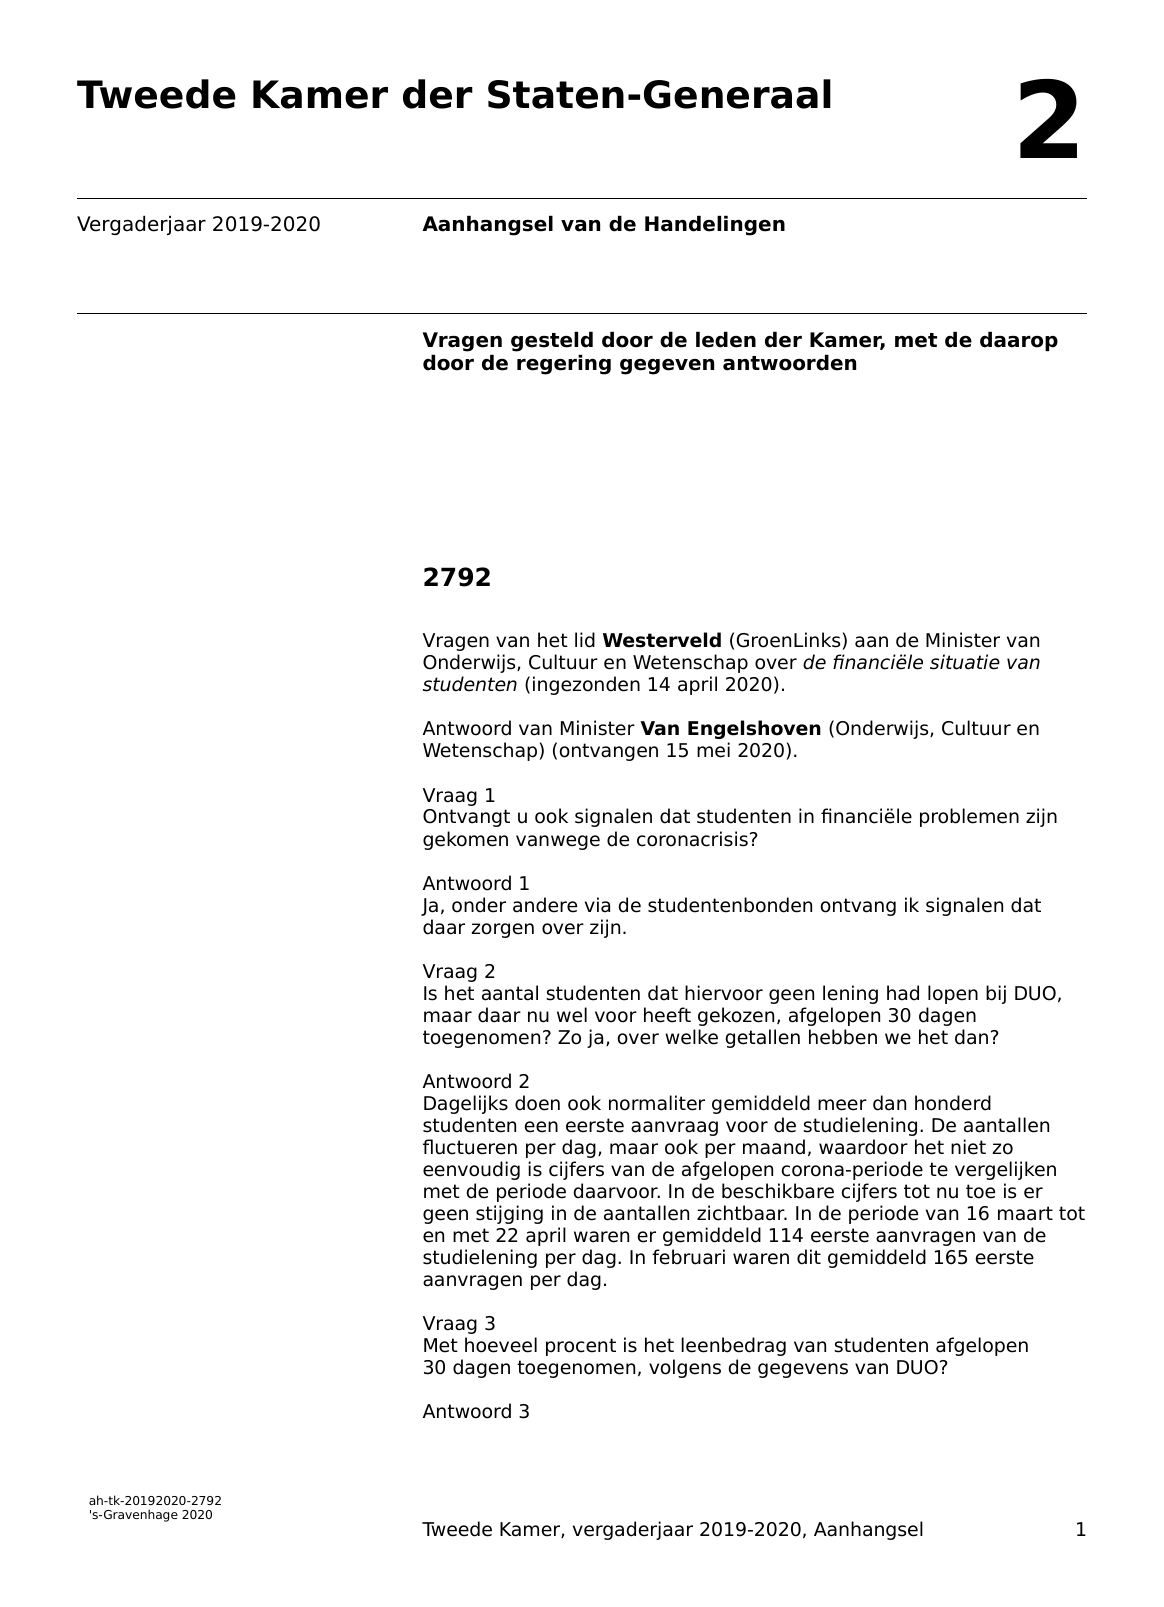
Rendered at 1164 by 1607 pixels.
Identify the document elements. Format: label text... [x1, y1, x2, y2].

text 's-Gravenhage 2020 [88, 1508, 323, 1522]
text 2792 [422, 563, 1087, 592]
text Antwoord 3 [422, 1401, 1087, 1423]
text Is het aantal studenten dat hiervoor geen lening had lopen bij DUO, maar daar nu wel voor heeft gekozen, afgelopen 30 dagen toegenomen? Zo ja, over welke getallen hebben we het dan? [422, 983, 1087, 1049]
text Antwoord van Minister Van Engelshoven (Onderwijs, Cultuur en Wetenschap) (ontvangen 15 mei 2020). [422, 718, 1087, 762]
text Met hoeveel procent is het leenbedrag van studenten afgelopen 30 dagen toegenomen, volgens de gegevens van DUO? [422, 1335, 1087, 1379]
text ah-tk-20192020-2792 [88, 1494, 323, 1508]
text Vragen van het lid Westerveld (GroenLinks) aan de Minister van Onderwijs, Cultuur en Wetenschap over de financiële situatie van studenten (ingezonden 14 april 2020). [422, 630, 1087, 696]
table_cell Vragen gesteld door de leden der Kamer, met de daarop door de regering gegeven antwoorden [422, 314, 1087, 375]
table_cell Vergaderjaar 2019-2020 [77, 199, 422, 313]
text Vraag 3 [422, 1313, 1087, 1335]
text Dagelijks doen ook normaliter gemiddeld meer dan honderd studenten een eerste aanvraag voor de studielening. De aantallen fluctueren per dag, maar ook per maand, waardoor het niet zo eenvoudig is cijfers van de afgelopen corona-periode te vergelijken met de periode daarvoor. In de beschikbare cijfers tot nu toe is er geen stijging in de aantallen zichtbaar. In de periode van 16 maart tot en met 22 april waren er gemiddeld 114 eerste aanvragen van de studielening per dag. In februari waren dit gemiddeld 165 eerste aanvragen per dag. [422, 1093, 1087, 1291]
table_header Tweede Kamer der Staten-Generaal [77, 59, 886, 198]
text Ja, onder andere via de studentenbonden ontvang ik signalen dat daar zorgen over zijn. [422, 894, 1087, 938]
table_cell [77, 314, 422, 375]
text Antwoord 1 [422, 873, 1087, 894]
text Vraag 2 [422, 961, 1087, 983]
text Vraag 1 [422, 784, 1087, 806]
table_cell Aanhangsel van de Handelingen [422, 199, 1087, 313]
text Ontvangt u ook signalen dat studenten in financiële problemen zijn gekomen vanwege de coronacrisis? [422, 806, 1087, 850]
text Antwoord 2 [422, 1071, 1087, 1093]
table_header 2 [886, 59, 1087, 198]
